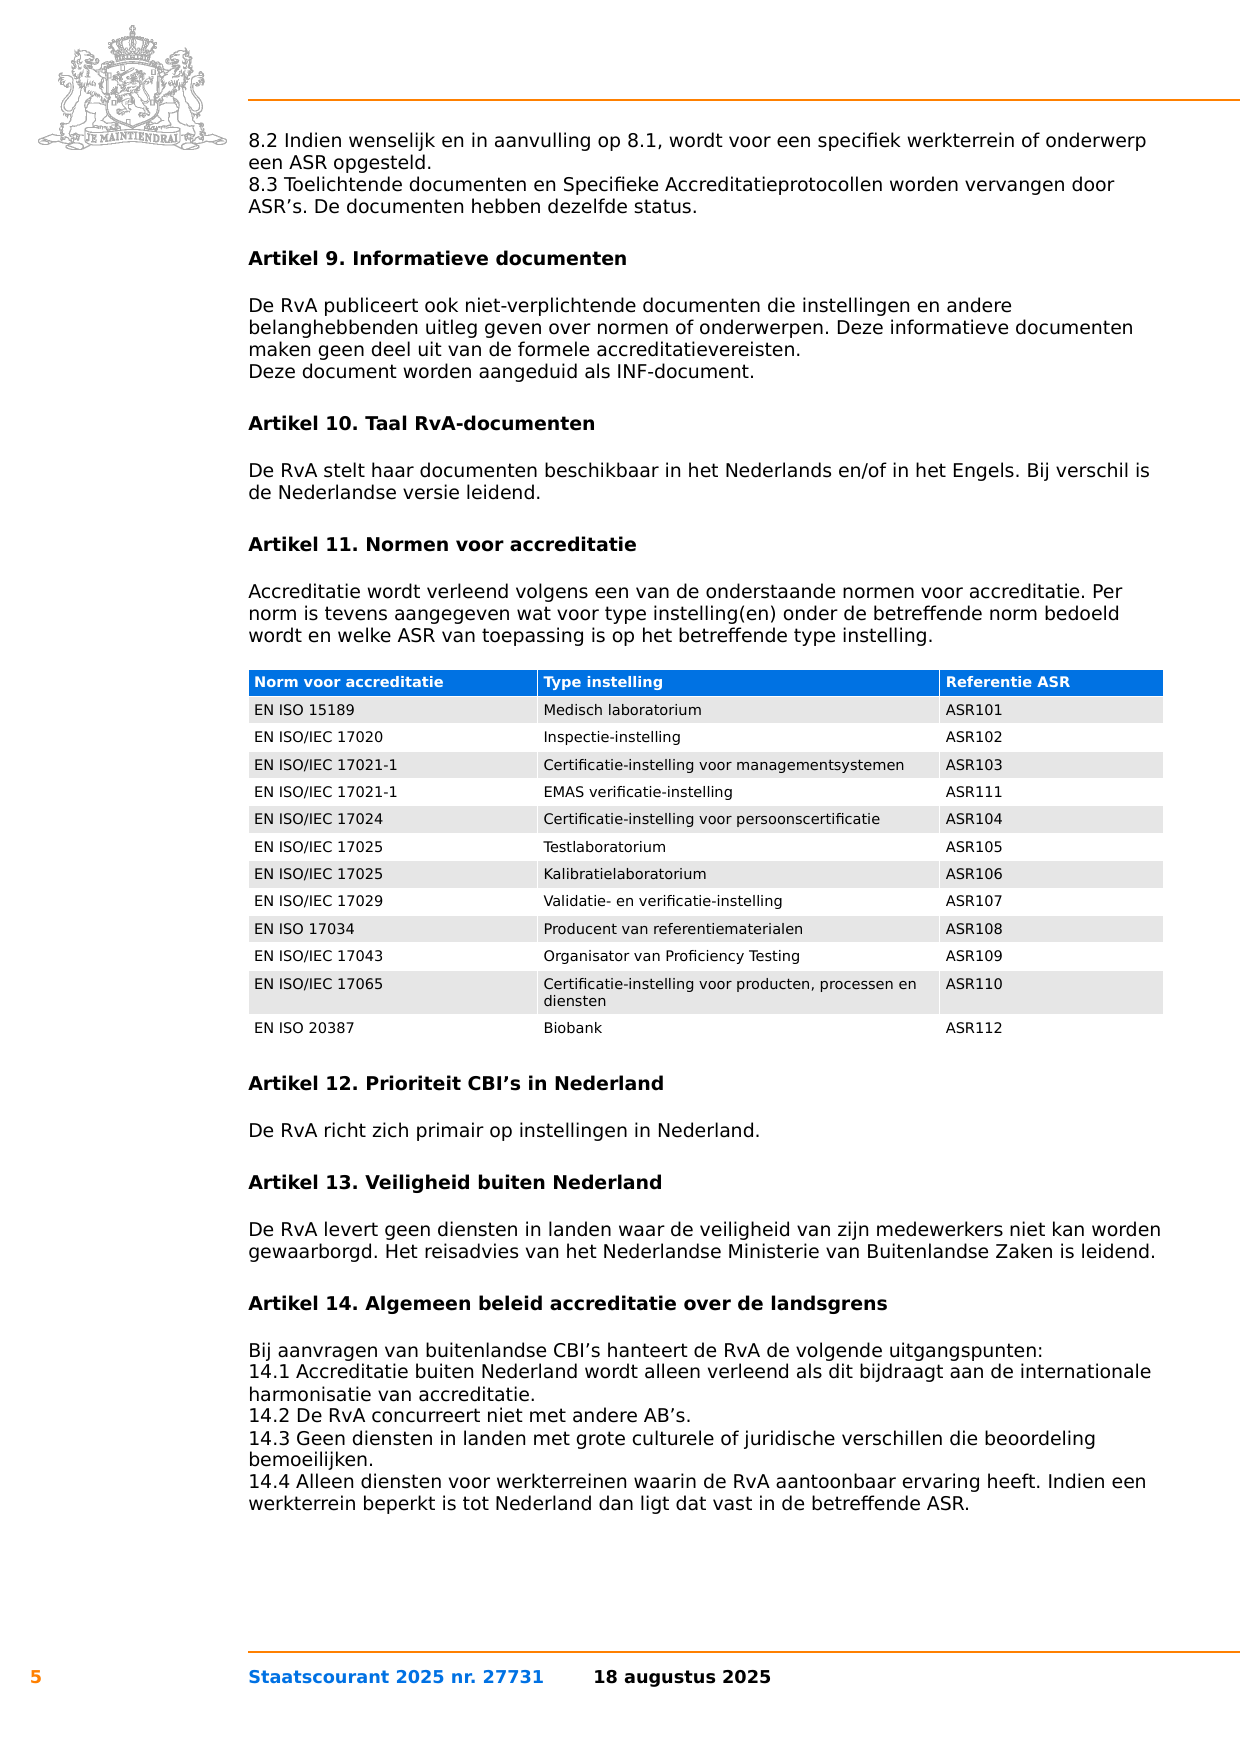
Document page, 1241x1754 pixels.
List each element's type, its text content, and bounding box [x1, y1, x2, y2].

text De RvA levert geen diensten in landen waar de veiligheid van zijn medewerkers niet kan worden gewaarborgd. Het reisadvies van het Nederlandse Ministerie van Buitenlandse Zaken is leidend. [248, 1218, 1163, 1262]
table_cell Certificatie-instelling voor persoonscertificatie [538, 806, 939, 833]
table_cell EN ISO/IEC 17043 [249, 944, 537, 970]
text Accreditatie wordt verleend volgens een van de onderstaande normen voor accreditatie. Per norm is tevens aangegeven wat voor type instelling(en) onder de betreffende norm bedoeld wordt en welke ASR van toepassing is op het betreffende type instelling. [248, 581, 1163, 647]
text 14.4 Alleen diensten voor werkterreinen waarin de RvA aantoonbaar ervaring heeft. Indien een werkterrein beperkt is tot Nederland dan ligt dat vast in de betreffende ASR. [248, 1471, 1163, 1515]
table_cell EN ISO/IEC 17029 [249, 889, 537, 915]
table_cell Validatie- en verificatie-instelling [538, 889, 939, 915]
table_cell ASR109 [940, 944, 1163, 970]
subtitle Artikel 14. Algemeen beleid accreditatie over de landsgrens [248, 1292, 1163, 1314]
table_cell EN ISO 15189 [249, 697, 537, 723]
subtitle Artikel 9. Informatieve documenten [248, 248, 1163, 270]
table_cell EN ISO 17034 [249, 916, 537, 942]
table_header Type instelling [538, 670, 939, 696]
table_cell EN ISO/IEC 17021-1 [249, 752, 537, 778]
table_cell Certificatie-instelling voor managementsystemen [538, 752, 939, 778]
table_header Referentie ASR [940, 670, 1163, 696]
table_cell Organisator van Proficiency Testing [538, 944, 939, 970]
table_cell ASR102 [940, 724, 1163, 751]
table_cell Medisch laboratorium [538, 697, 939, 723]
subtitle Artikel 12. Prioriteit CBI’s in Nederland [248, 1073, 1163, 1094]
text De RvA publiceert ook niet-verplichtende documenten die instellingen en andere belanghebbenden uitleg geven over normen of onderwerpen. Deze informatieve documenten maken geen deel uit van de formele accreditatievereisten. [248, 295, 1163, 361]
table_cell ASR101 [940, 697, 1163, 723]
table_cell ASR104 [940, 806, 1163, 833]
table_cell Producent van referentiematerialen [538, 916, 939, 942]
table_cell ASR111 [940, 779, 1163, 805]
table_cell ASR103 [940, 752, 1163, 778]
table_cell EN ISO/IEC 17021-1 [249, 779, 537, 805]
table_cell EN ISO/IEC 17024 [249, 806, 537, 833]
table_cell Testlaboratorium [538, 834, 939, 860]
text Deze document worden aangeduid als INF-document. [248, 361, 1163, 383]
text De RvA richt zich primair op instellingen in Nederland. [248, 1119, 1163, 1142]
text 14.2 De RvA concurreert niet met andere AB’s. [248, 1405, 1163, 1427]
table_cell EN ISO/IEC 17065 [249, 971, 537, 1014]
text Bij aanvragen van buitenlandse CBI’s hanteert de RvA de volgende uitgangspunten: [248, 1339, 1163, 1361]
picture [38, 25, 227, 150]
table_cell Kalibratielaboratorium [538, 861, 939, 888]
subtitle Artikel 11. Normen voor accreditatie [248, 534, 1163, 556]
table_cell ASR112 [940, 1015, 1163, 1042]
table_cell EN ISO/IEC 17025 [249, 834, 537, 860]
table_header Norm voor accreditatie [249, 670, 537, 696]
text 8.3 Toelichtende documenten en Specifieke Accreditatieprotocollen worden vervangen door ASR’s. De documenten hebben dezelfde status. [248, 174, 1163, 218]
text De RvA stelt haar documenten beschikbaar in het Nederlands en/of in het Engels. Bij verschil is de Nederlandse versie leidend. [248, 460, 1163, 504]
text 14.1 Accreditatie buiten Nederland wordt alleen verleend als dit bijdraagt aan de internationale harmonisatie van accreditatie. [248, 1361, 1163, 1405]
subtitle Artikel 13. Veiligheid buiten Nederland [248, 1172, 1163, 1193]
text 8.2 Indien wenselijk en in aanvulling op 8.1, wordt voor een specifiek werkterrein of onderwerp een ASR opgesteld. [248, 130, 1163, 174]
table_cell Inspectie-instelling [538, 724, 939, 751]
table_cell ASR105 [940, 834, 1163, 860]
table_cell Biobank [538, 1015, 939, 1042]
table_cell Certificatie-instelling voor producten, processen en diensten [538, 971, 939, 1014]
table_cell ASR106 [940, 861, 1163, 888]
table_cell EN ISO/IEC 17020 [249, 724, 537, 751]
table_cell EMAS verificatie-instelling [538, 779, 939, 805]
table_cell EN ISO 20387 [249, 1015, 537, 1042]
text 14.3 Geen diensten in landen met grote culturele of juridische verschillen die beoordeling bemoeilijken. [248, 1427, 1163, 1471]
table_cell EN ISO/IEC 17025 [249, 861, 537, 888]
subtitle Artikel 10. Taal RvA-documenten [248, 413, 1163, 435]
table_cell ASR107 [940, 889, 1163, 915]
table_cell ASR108 [940, 916, 1163, 942]
table_cell ASR110 [940, 971, 1163, 1014]
